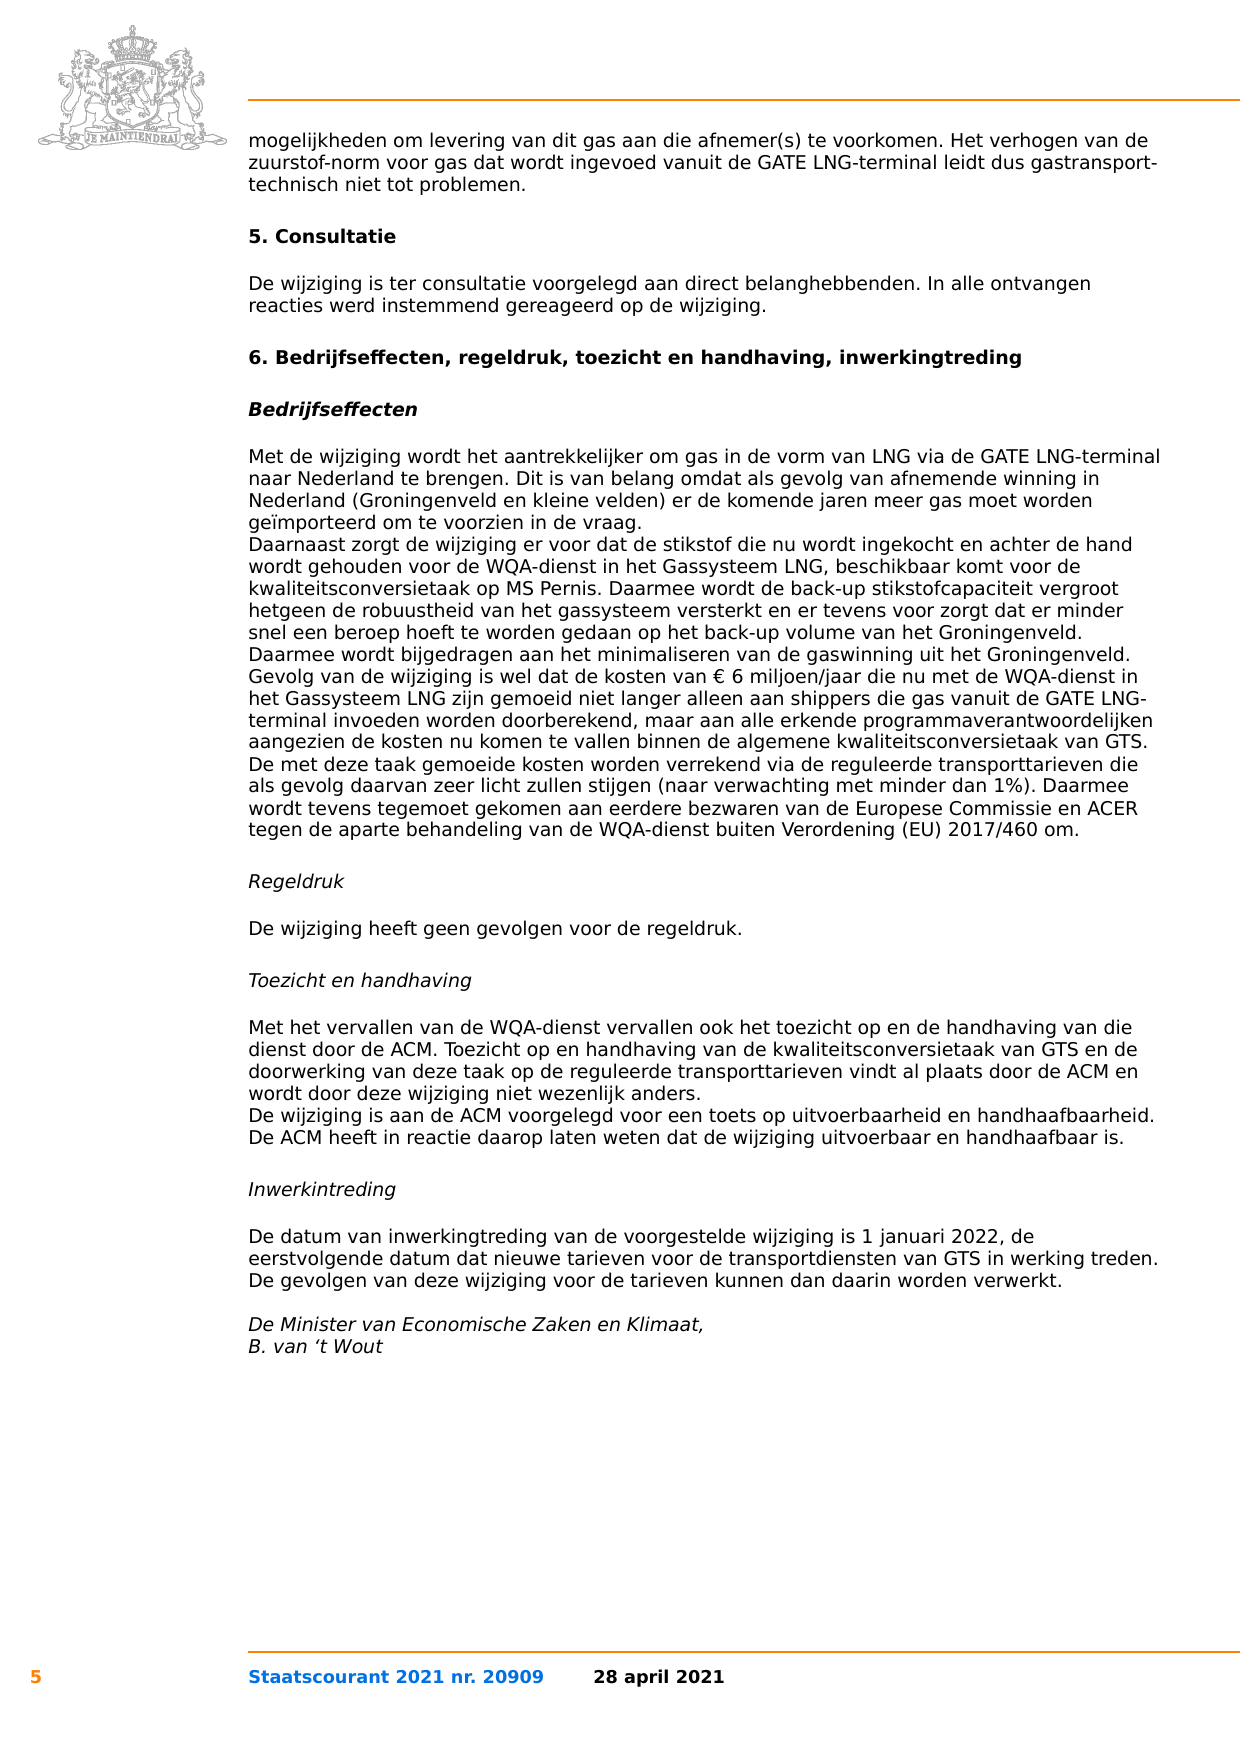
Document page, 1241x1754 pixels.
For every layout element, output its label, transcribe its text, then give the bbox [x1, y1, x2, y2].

subtitle Toezicht en handhaving [248, 970, 1163, 992]
subtitle Bedrijfseffecten [248, 399, 1163, 421]
text mogelijkheden om levering van dit gas aan die afnemer(s) te voorkomen. Het verhogen van de zuurstof-norm voor gas dat wordt ingevoed vanuit de GATE LNG-terminal leidt dus gastransport-technisch niet tot problemen. [248, 130, 1163, 196]
text Daarnaast zorgt de wijziging er voor dat de stikstof die nu wordt ingekocht en achter de hand wordt gehouden voor de WQA-dienst in het Gassysteem LNG, beschikbaar komt voor de kwaliteitsconversietaak op MS Pernis. Daarmee wordt de back-up stikstofcapaciteit vergroot hetgeen de robuustheid van het gassysteem versterkt en er tevens voor zorgt dat er minder snel een beroep hoeft te worden gedaan op het back-up volume van het Groningenveld. Daarmee wordt bijgedragen aan het minimaliseren van de gaswinning uit het Groningenveld. [248, 534, 1163, 666]
subtitle 6. Bedrijfseffecten, regeldruk, toezicht en handhaving, inwerkingtreding [248, 347, 1163, 369]
text De wijziging is aan de ACM voorgelegd voor een toets op uitvoerbaarheid en handhaafbaarheid. De ACM heeft in reactie daarop laten weten dat de wijziging uitvoerbaar en handhaafbaar is. [248, 1105, 1163, 1149]
text De datum van inwerkingtreding van de voorgestelde wijziging is 1 januari 2022, de eerstvolgende datum dat nieuwe tarieven voor de transportdiensten van GTS in werking treden. De gevolgen van deze wijziging voor de tarieven kunnen dan daarin worden verwerkt. [248, 1226, 1163, 1292]
subtitle Regeldruk [248, 871, 1163, 893]
picture [38, 25, 227, 150]
text De Minister van Economische Zaken en Klimaat, B. van ‘t Wout [248, 1314, 1163, 1358]
subtitle 5. Consultatie [248, 226, 1163, 248]
subtitle Inwerkintreding [248, 1179, 1163, 1201]
text De wijziging is ter consultatie voorgelegd aan direct belanghebbenden. In alle ontvangen reacties werd instemmend gereageerd op de wijziging. [248, 273, 1163, 317]
text De wijziging heeft geen gevolgen voor de regeldruk. [248, 918, 1163, 940]
text Met de wijziging wordt het aantrekkelijker om gas in de vorm van LNG via de GATE LNG-terminal naar Nederland te brengen. Dit is van belang omdat als gevolg van afnemende winning in Nederland (Groningenveld en kleine velden) er de komende jaren meer gas moet worden geïmporteerd om te voorzien in de vraag. [248, 446, 1163, 534]
text Gevolg van de wijziging is wel dat de kosten van € 6 miljoen/jaar die nu met de WQA-dienst in het Gassysteem LNG zijn gemoeid niet langer alleen aan shippers die gas vanuit de GATE LNG-terminal invoeden worden doorberekend, maar aan alle erkende programmaverantwoordelijken aangezien de kosten nu komen te vallen binnen de algemene kwaliteitsconversietaak van GTS. De met deze taak gemoeide kosten worden verrekend via de reguleerde transporttarieven die als gevolg daarvan zeer licht zullen stijgen (naar verwachting met minder dan 1%). Daarmee wordt tevens tegemoet gekomen aan eerdere bezwaren van de Europese Commissie en ACER tegen de aparte behandeling van de WQA-dienst buiten Verordening (EU) 2017/460 om. [248, 666, 1163, 841]
text Met het vervallen van de WQA-dienst vervallen ook het toezicht op en de handhaving van die dienst door de ACM. Toezicht op en handhaving van de kwaliteitsconversietaak van GTS en de doorwerking van deze taak op de reguleerde transporttarieven vindt al plaats door de ACM en wordt door deze wijziging niet wezenlijk anders. [248, 1017, 1163, 1105]
